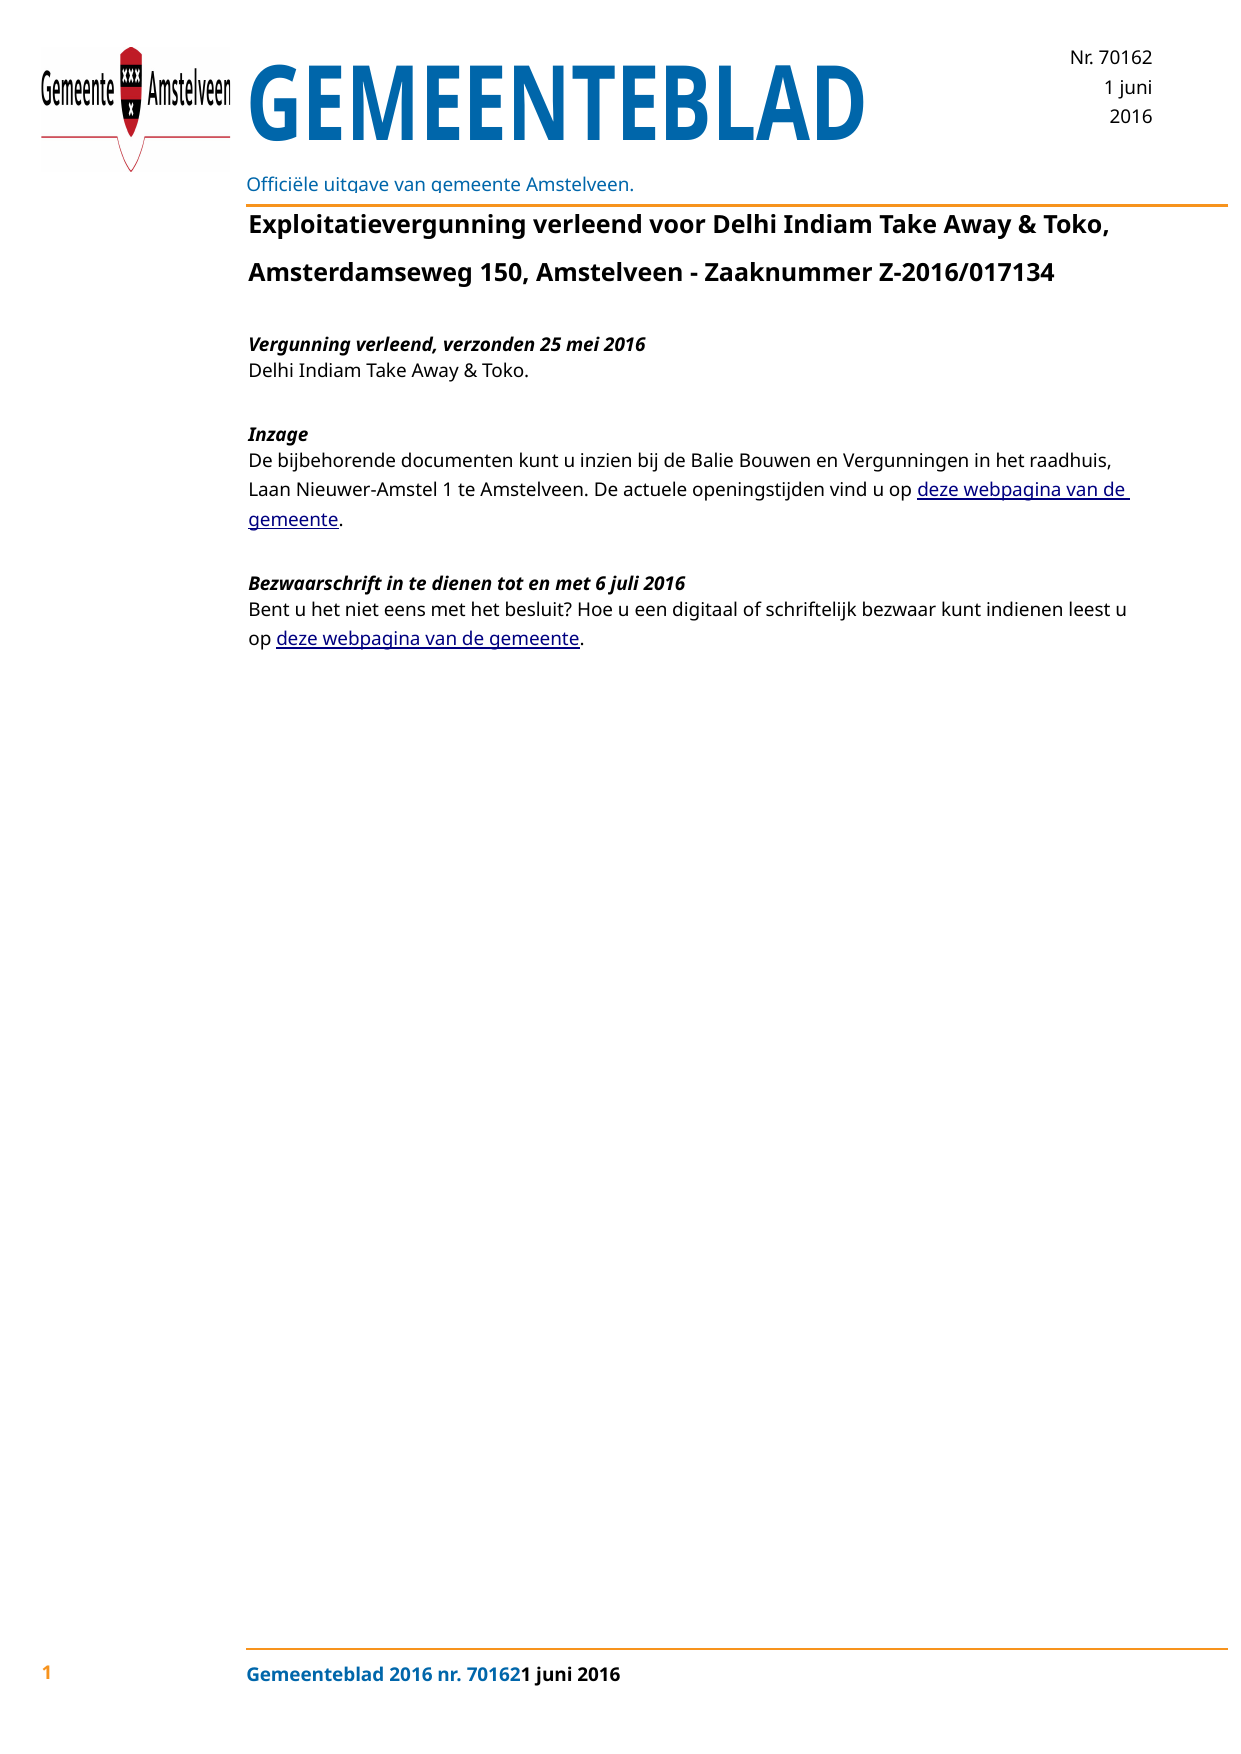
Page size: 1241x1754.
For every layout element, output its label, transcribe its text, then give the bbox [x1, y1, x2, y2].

text Delhi Indiam Take Away & Toko. [248, 357, 1152, 383]
text De bijbehorende documenten kunt u inzien bij de Balie Bouwen en Vergunningen in het raadhuis, Laan Nieuwer-Amstel 1 te Amstelveen. De actuele openingstijden vind u op deze webpagina van de gemeente. [248, 447, 1152, 532]
text Inzage [248, 421, 1152, 447]
text Vergunning verleend, verzonden 25 mei 2016 [248, 331, 1152, 357]
text Exploitatievergunning verleend voor Delhi Indiam Take Away & Toko, Amsterdamseweg 150, Amstelveen - Zaaknummer Z-2016/017134 [248, 207, 1152, 288]
text Bezwaarschrift in te dienen tot en met 6 juli 2016 [248, 570, 1152, 596]
picture [41, 47, 231, 172]
text Bent u het niet eens met het besluit? Hoe u een digitaal of schriftelijk bezwaar kunt indienen leest u op deze webpagina van de gemeente. [248, 596, 1152, 651]
